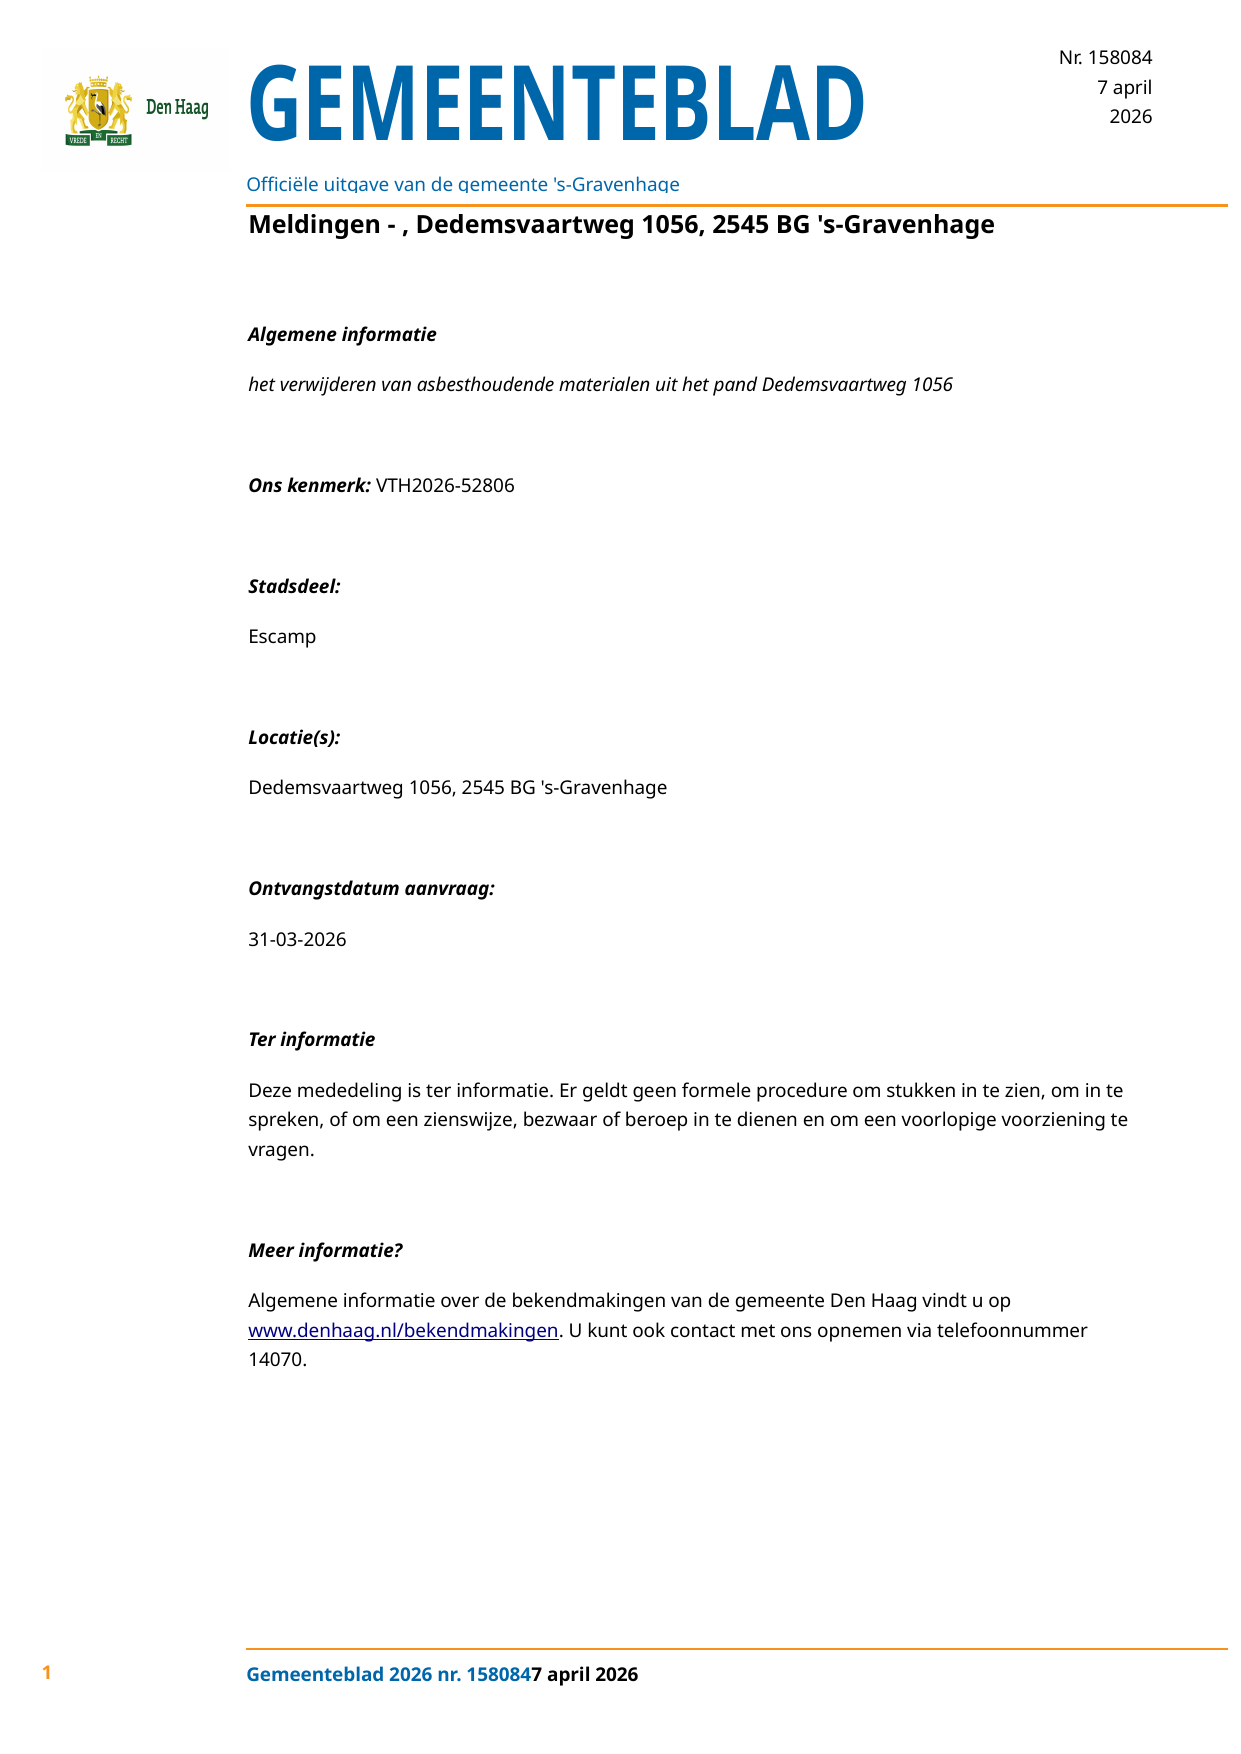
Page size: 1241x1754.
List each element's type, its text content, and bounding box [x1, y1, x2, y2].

text Meer informatie? [248, 1237, 1152, 1263]
text het verwijderen van asbesthoudende materialen uit het pand Dedemsvaartweg 1056 [248, 371, 1152, 397]
text Algemene informatie [248, 321, 1152, 346]
text 31-03-2026 [248, 926, 1152, 951]
text Ontvangstdatum aanvraag: [248, 875, 1152, 901]
text Deze mededeling is ter informatie. Er geldt geen formele procedure om stukken in te zien, om in te spreken, of om een zienswijze, bezwaar of beroep in te dienen en om een voorlopige voorziening te vragen. [248, 1077, 1152, 1162]
text Meldingen - , Dedemsvaartweg 1056, 2545 BG 's-Gravenhage [248, 207, 1152, 241]
text Ons kenmerk: VTH2026-52806 [248, 472, 1152, 498]
text Dedemsvaartweg 1056, 2545 BG 's-Gravenhage [248, 774, 1152, 800]
text Locatie(s): [248, 724, 1152, 750]
text Stadsdeel: [248, 573, 1152, 598]
picture [41, 47, 231, 172]
text Algemene informatie over de bekendmakingen van de gemeente Den Haag vindt u op www.denhaag.nl/bekendmakingen. U kunt ook contact met ons opnemen via telefoonnummer 14070. [248, 1287, 1152, 1372]
text Escamp [248, 623, 1152, 649]
text Ter informatie [248, 1027, 1152, 1052]
